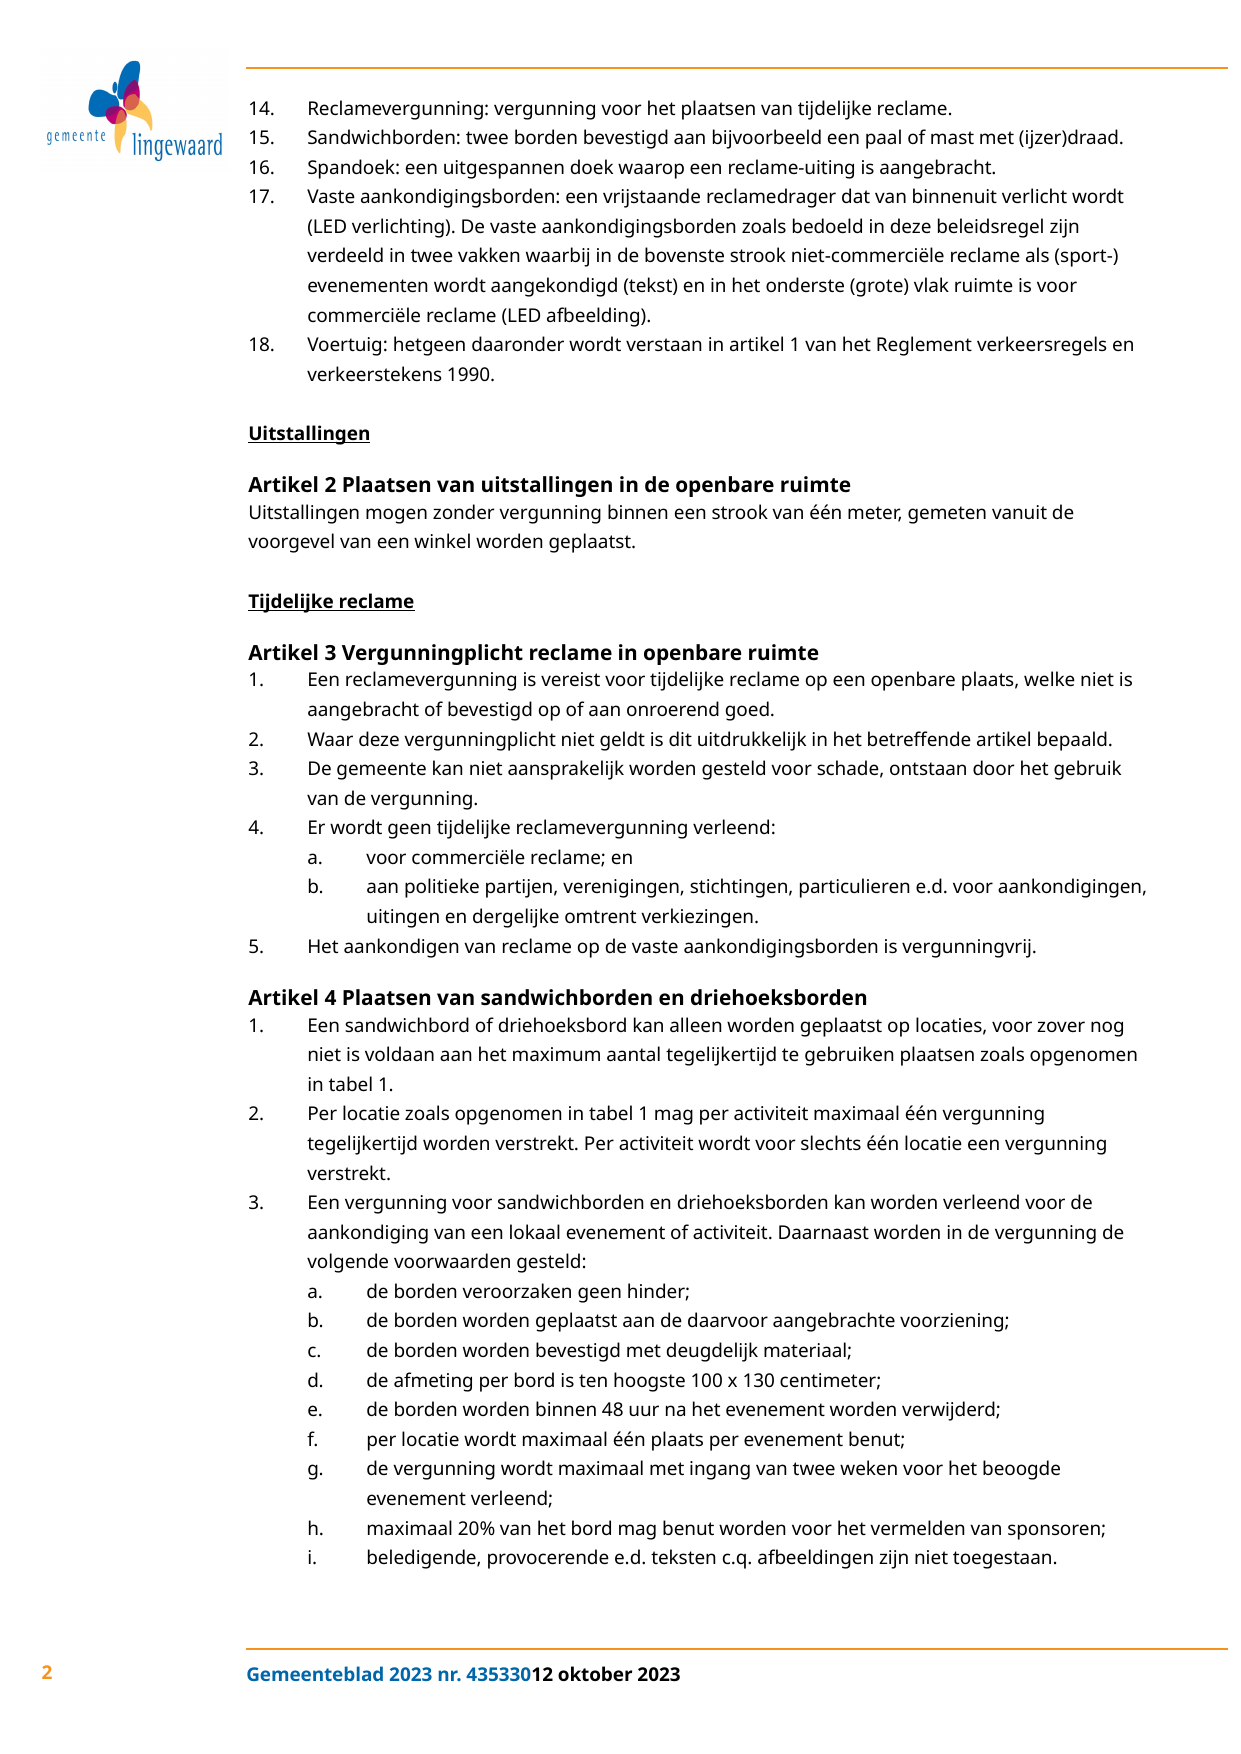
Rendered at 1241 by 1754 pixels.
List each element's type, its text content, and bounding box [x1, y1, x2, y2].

list Het aankondigen van reclame op de vaste aankondigingsborden is vergunningvrij. [248, 933, 1152, 959]
text Uitstallingen mogen zonder vergunning binnen een strook van één meter, gemeten vanuit de voorgevel van een winkel worden geplaatst. [248, 499, 1152, 554]
list per locatie wordt maximaal één plaats per evenement benut; [307, 1426, 1152, 1452]
list beledigende, provocerende e.d. teksten c.q. afbeeldingen zijn niet toegestaan. [307, 1544, 1152, 1570]
text Artikel 4 Plaatsen van sandwichborden en driehoeksborden [248, 983, 1152, 1012]
text Artikel 3 Vergunningplicht reclame in openbare ruimte [248, 638, 1152, 667]
list aan politieke partijen, verenigingen, stichtingen, particulieren e.d. voor aankondigingen, uitingen en dergelijke omtrent verkiezingen. [307, 874, 1152, 929]
list de borden veroorzaken geen hinder; [307, 1278, 1152, 1304]
list de borden worden binnen 48 uur na het evenement worden verwijderd; [307, 1396, 1152, 1422]
list de afmeting per bord is ten hoogste 100 x 130 centimeter; [307, 1367, 1152, 1392]
list Een sandwichbord of driehoeksbord kan alleen worden geplaatst op locaties, voor zover nog niet is voldaan aan het maximum aantal tegelijkertijd te gebruiken plaatsen zoals opgenomen in tabel 1. [248, 1012, 1152, 1097]
picture [41, 47, 231, 172]
list Waar deze vergunningplicht niet geldt is dit uitdrukkelijk in het betreffende artikel bepaald. [248, 726, 1152, 752]
list Een vergunning voor sandwichborden en driehoeksborden kan worden verleend voor de aankondiging van een lokaal evenement of activiteit. Daarnaast worden in de vergunning de volgende voorwaarden gesteld: [248, 1189, 1152, 1274]
list voor commerciële reclame; en [307, 844, 1152, 870]
list De gemeente kan niet aansprakelijk worden gesteld voor schade, ontstaan door het gebruik van de vergunning. [248, 755, 1152, 811]
list Sandwichborden: twee borden bevestigd aan bijvoorbeeld een paal of mast met (ijzer)draad. [248, 124, 1152, 150]
list Reclamevergunning: vergunning voor het plaatsen van tijdelijke reclame. [248, 95, 1152, 121]
list de vergunning wordt maximaal met ingang van twee weken voor het beoogde evenement verleend; [307, 1456, 1152, 1511]
list Een reclamevergunning is vereist voor tijdelijke reclame op een openbare plaats, welke niet is aangebracht of bevestigd op of aan onroerend goed. [248, 667, 1152, 722]
list Vaste aankondigingsborden: een vrijstaande reclamedrager dat van binnenuit verlicht wordt (LED verlichting). De vaste aankondigingsborden zoals bedoeld in deze beleidsregel zijn verdeeld in twee vakken waarbij in de bovenste strook niet-commerciële reclame als (sport-) evenementen wordt aangekondigd (tekst) en in het onderste (grote) vlak ruimte is voor commerciële reclame (LED afbeelding). [248, 183, 1152, 328]
text Tijdelijke reclame [248, 588, 1152, 613]
text Uitstallingen [248, 420, 1152, 446]
text Artikel 2 Plaatsen van uitstallingen in de openbare ruimte [248, 471, 1152, 499]
list maximaal 20% van het bord mag benut worden voor het vermelden van sponsoren; [307, 1515, 1152, 1540]
list Spandoek: een uitgespannen doek waarop een reclame-uiting is aangebracht. [248, 154, 1152, 180]
list Er wordt geen tijdelijke reclamevergunning verleend: [248, 814, 1152, 840]
list Per locatie zoals opgenomen in tabel 1 mag per activiteit maximaal één vergunning tegelijkertijd worden verstrekt. Per activiteit wordt voor slechts één locatie een vergunning verstrekt. [248, 1101, 1152, 1185]
list de borden worden bevestigd met deugdelijk materiaal; [307, 1337, 1152, 1363]
list de borden worden geplaatst aan de daarvoor aangebrachte voorziening; [307, 1308, 1152, 1333]
list Voertuig: hetgeen daaronder wordt verstaan in artikel 1 van het Reglement verkeersregels en verkeerstekens 1990. [248, 331, 1152, 387]
